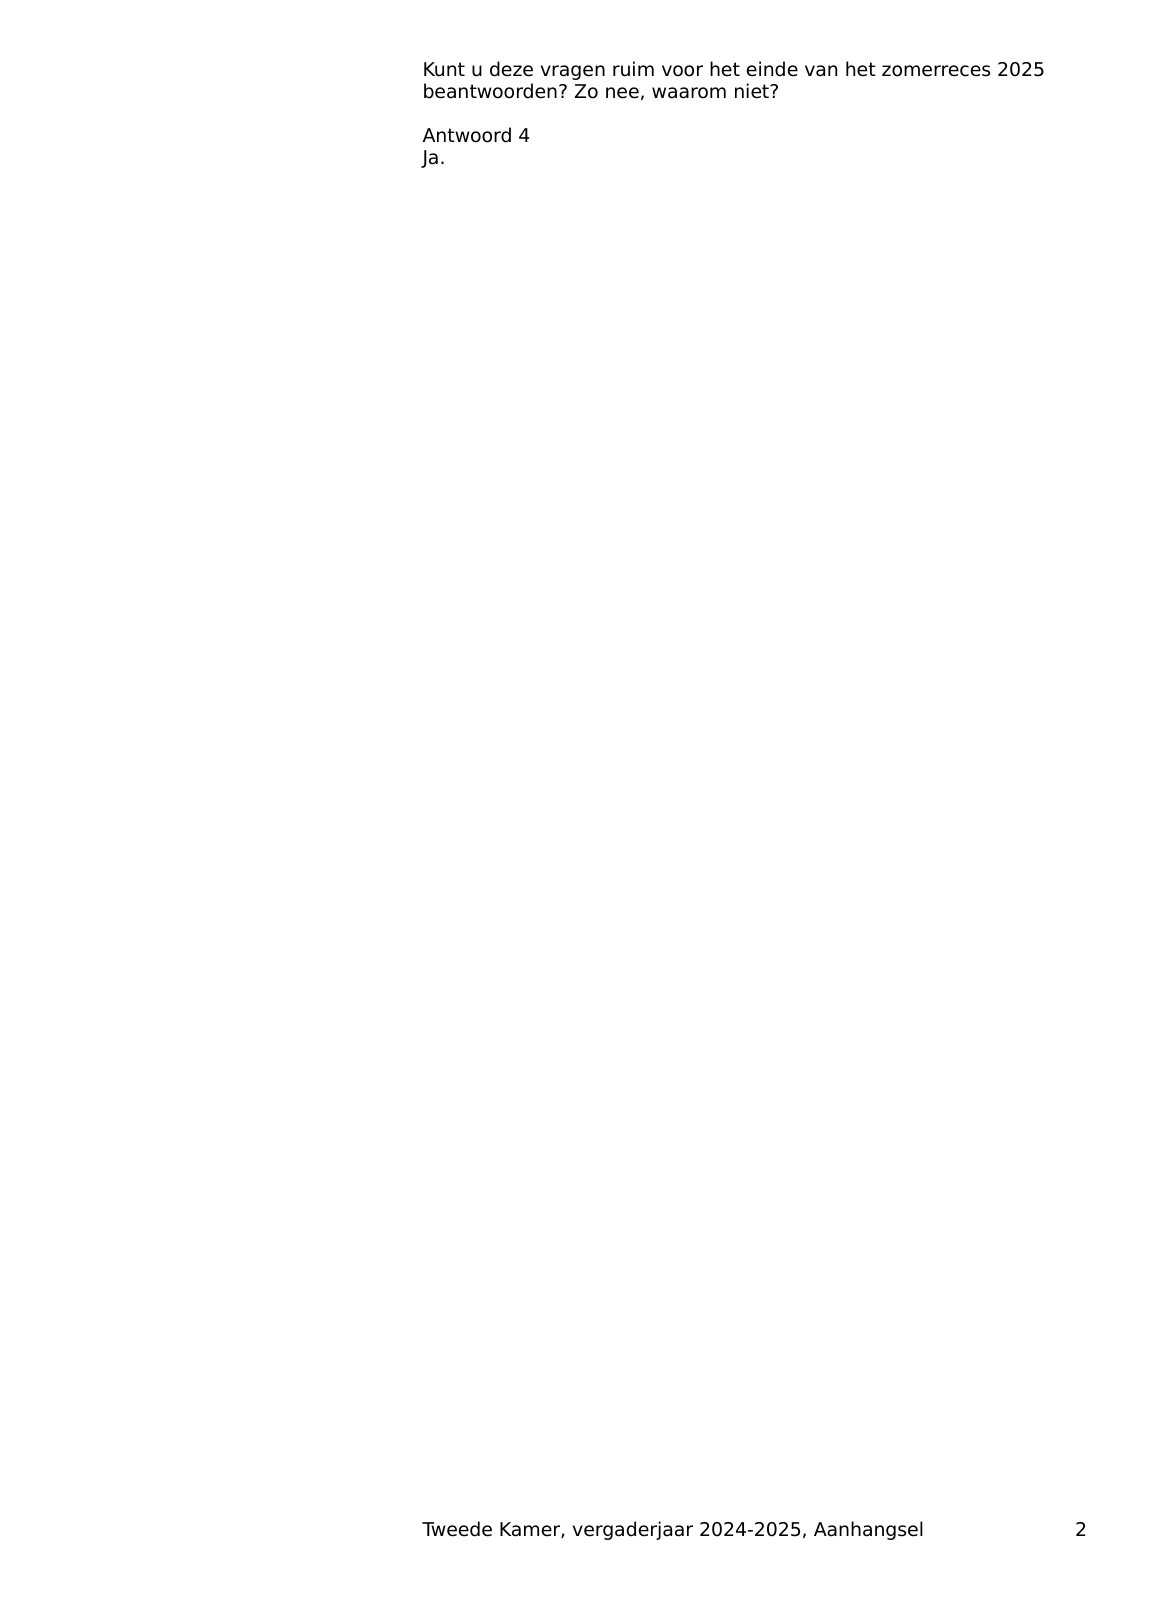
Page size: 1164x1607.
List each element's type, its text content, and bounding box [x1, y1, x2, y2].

text Ja. [422, 147, 1087, 169]
text Antwoord 4 [422, 125, 1087, 147]
text Kunt u deze vragen ruim voor het einde van het zomerreces 2025 beantwoorden? Zo nee, waarom niet? [422, 59, 1087, 103]
